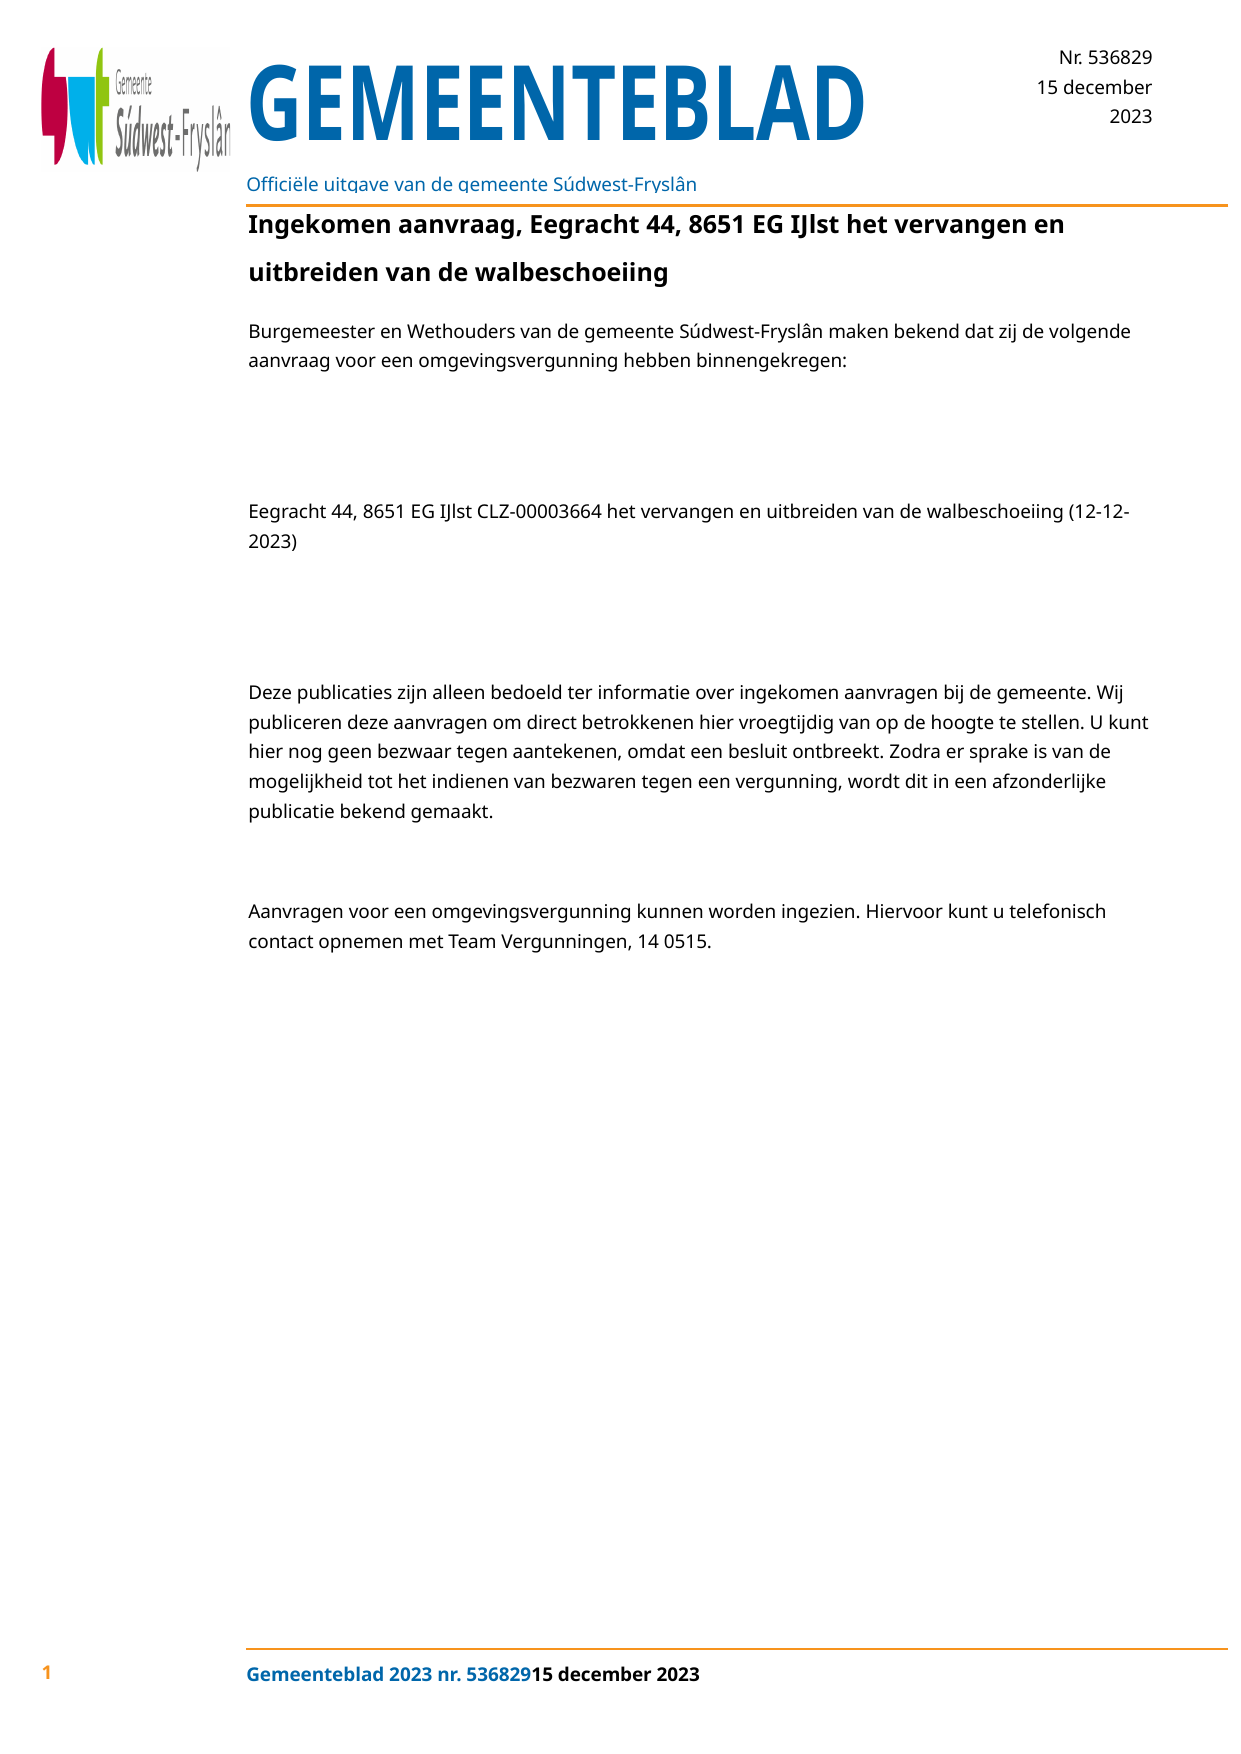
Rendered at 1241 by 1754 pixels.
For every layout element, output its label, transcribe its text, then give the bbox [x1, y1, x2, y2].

text Ingekomen aanvraag, Eegracht 44, 8651 EG IJlst het vervangen en uitbreiden van de walbeschoeiing [248, 207, 1152, 288]
text Deze publicaties zijn alleen bedoeld ter informatie over ingekomen aanvragen bij de gemeente. Wij publiceren deze aanvragen om direct betrokkenen hier vroegtijdig van op de hoogte te stellen. U kunt hier nog geen bezwaar tegen aantekenen, omdat een besluit ontbreekt. Zodra er sprake is van de mogelijkheid tot het indienen van bezwaren tegen een vergunning, wordt dit in een afzonderlijke publicatie bekend gemaakt. [248, 679, 1152, 824]
text Eegracht 44, 8651 EG IJlst CLZ-00003664 het vervangen en uitbreiden van de walbeschoeiing (12-12-2023) [248, 499, 1152, 554]
text Aanvragen voor een omgevingsvergunning kunnen worden ingezien. Hiervoor kunt u telefonisch contact opnemen met Team Vergunningen, 14 0515. [248, 899, 1152, 954]
text Burgemeester en Wethouders van de gemeente Súdwest-Fryslân maken bekend dat zij de volgende aanvraag voor een omgevingsvergunning hebben binnengekregen: [248, 318, 1152, 373]
picture [41, 47, 231, 172]
